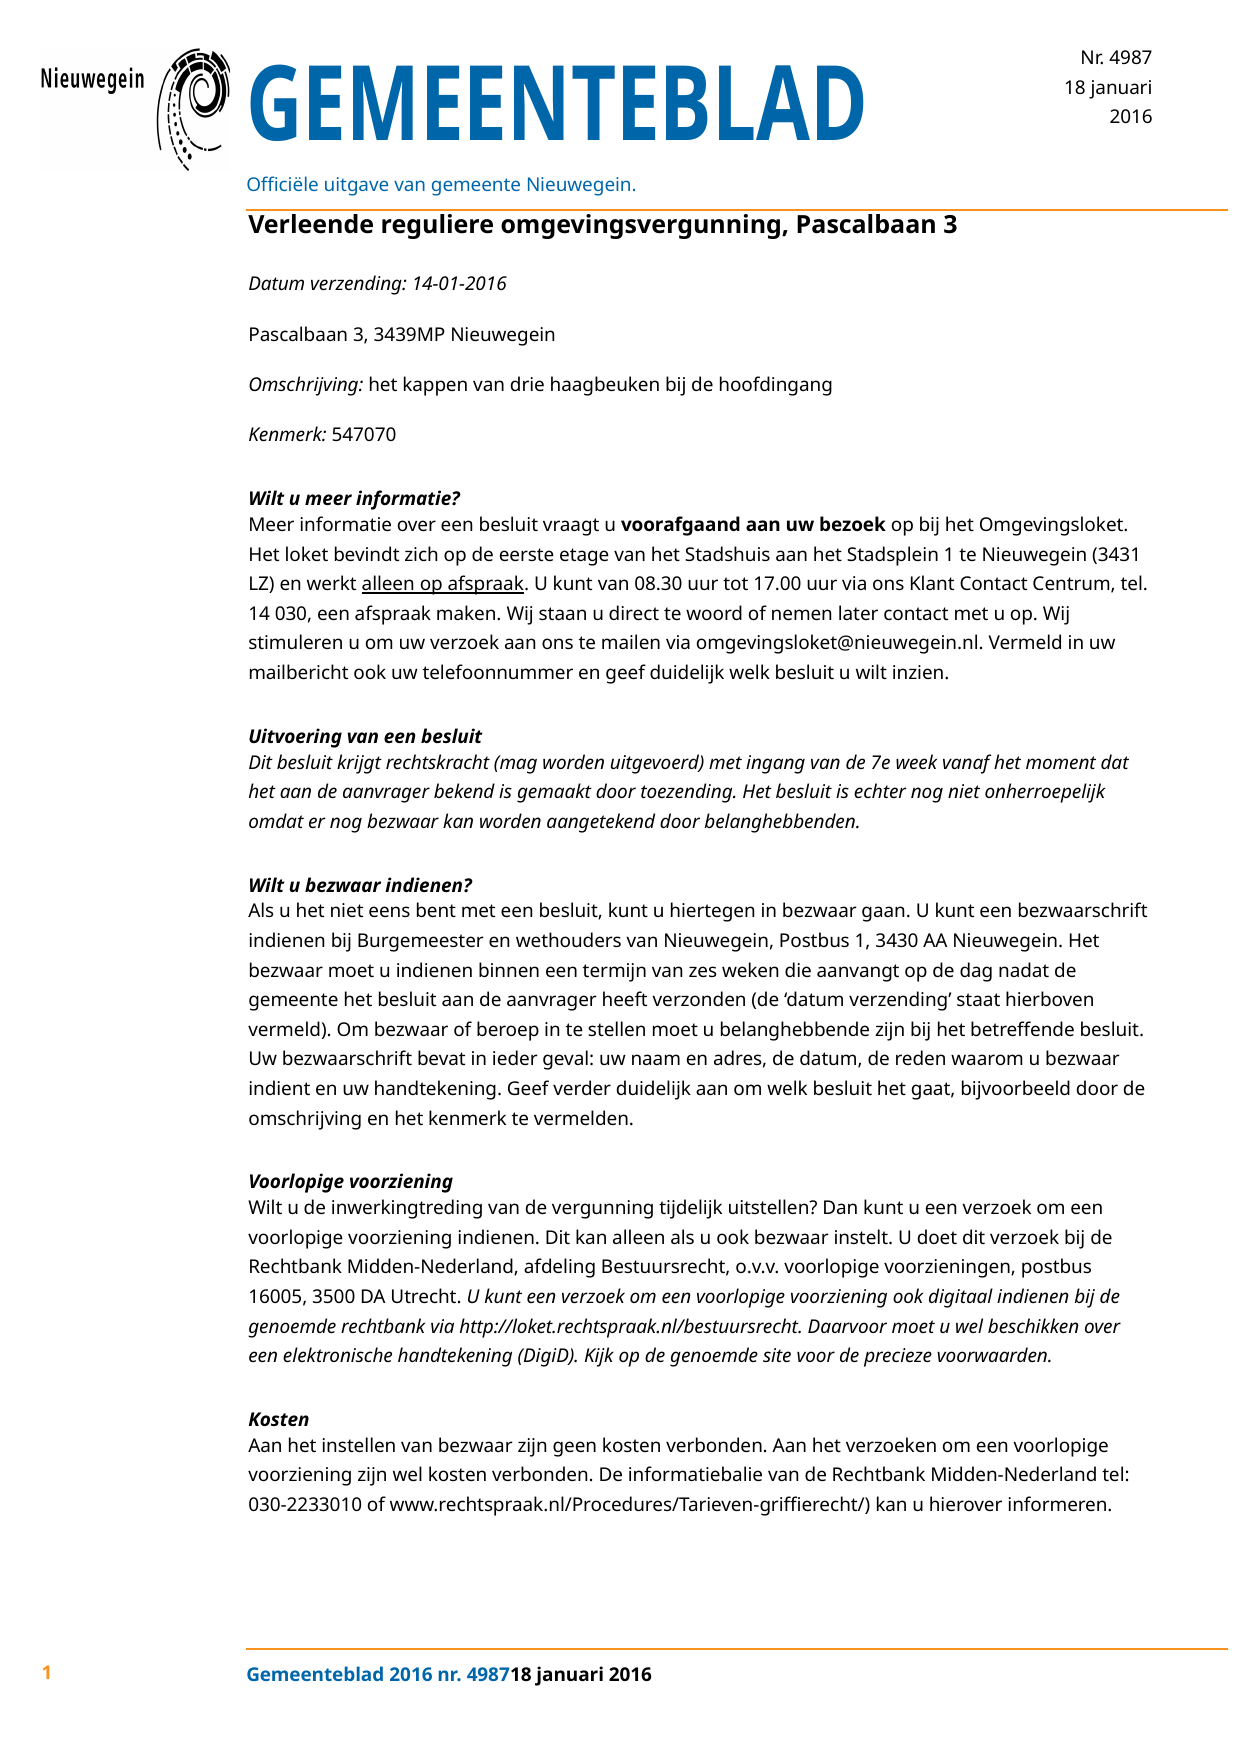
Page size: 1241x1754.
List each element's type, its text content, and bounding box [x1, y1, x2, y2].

text Uitvoering van een besluit [248, 723, 1152, 749]
text Omschrijving: het kappen van drie haagbeuken bij de hoofdingang [248, 371, 1152, 397]
picture [41, 47, 231, 172]
text Aan het instellen van bezwaar zijn geen kosten verbonden. Aan het verzoeken om een voorlopige voorziening zijn wel kosten verbonden. De informatiebalie van de Rechtbank Midden-Nederland tel: 030-2233010 of www.rechtspraak.nl/Procedures/Tarieven-griffierecht/) kan u hierover informeren. [248, 1432, 1152, 1517]
text Voorlopige voorziening [248, 1169, 1152, 1194]
text Meer informatie over een besluit vraagt u voorafgaand aan uw bezoek op bij het Omgevingsloket. Het loket bevindt zich op de eerste etage van het Stadshuis aan het Stadsplein 1 te Nieuwegein (3431 LZ) en werkt alleen op afspraak. U kunt van 08.30 uur tot 17.00 uur via ons Klant Contact Centrum, tel. 14 030, een afspraak maken. Wij staan u direct te woord of nemen later contact met u op. Wij stimuleren u om uw verzoek aan ons te mailen via omgevingsloket@nieuwegein.nl. Vermeld in uw mailbericht ook uw telefoonnummer en geef duidelijk welk besluit u wilt inzien. [248, 511, 1152, 685]
text Datum verzending: 14-01-2016 [248, 270, 1152, 296]
text Kenmerk: 547070 [248, 422, 1152, 447]
text Wilt u de inwerkingtreding van de vergunning tijdelijk uitstellen? Dan kunt u een verzoek om een voorlopige voorziening indienen. Dit kan alleen als u ook bezwaar instelt. U doet dit verzoek bij de Rechtbank Midden-Nederland, afdeling Bestuursrecht, o.v.v. voorlopige voorzieningen, postbus 16005, 3500 DA Utrecht. U kunt een verzoek om een voorlopige voorziening ook digitaal indienen bij de genoemde rechtbank via http://loket.rechtspraak.nl/bestuursrecht. Daarvoor moet u wel beschikken over een elektronische handtekening (DigiD). Kijk op de genoemde site voor de precieze voorwaarden. [248, 1194, 1152, 1368]
text Verleende reguliere omgevingsvergunning, Pascalbaan 3 [248, 211, 1152, 241]
text Wilt u bezwaar indienen? [248, 872, 1152, 898]
text Pascalbaan 3, 3439MP Nieuwegein [248, 321, 1152, 346]
text Dit besluit krijgt rechtskracht (mag worden uitgevoerd) met ingang van de 7e week vanaf het moment dat het aan de aanvrager bekend is gemaakt door toezending. Het besluit is echter nog niet onherroepelijk omdat er nog bezwaar kan worden aangetekend door belanghebbenden. [248, 749, 1152, 834]
text Als u het niet eens bent met een besluit, kunt u hiertegen in bezwaar gaan. U kunt een bezwaarschrift indienen bij Burgemeester en wethouders van Nieuwegein, Postbus 1, 3430 AA Nieuwegein. Het bezwaar moet u indienen binnen een termijn van zes weken die aanvangt op de dag nadat de gemeente het besluit aan de aanvrager heeft verzonden (de ‘datum verzending’ staat hierboven vermeld). Om bezwaar of beroep in te stellen moet u belanghebbende zijn bij het betreffende besluit. Uw bezwaarschrift bevat in ieder geval: uw naam en adres, de datum, de reden waarom u bezwaar indient en uw handtekening. Geef verder duidelijk aan om welk besluit het gaat, bijvoorbeeld door de omschrijving en het kenmerk te vermelden. [248, 898, 1152, 1131]
text Kosten [248, 1406, 1152, 1432]
text Wilt u meer informatie? [248, 486, 1152, 511]
